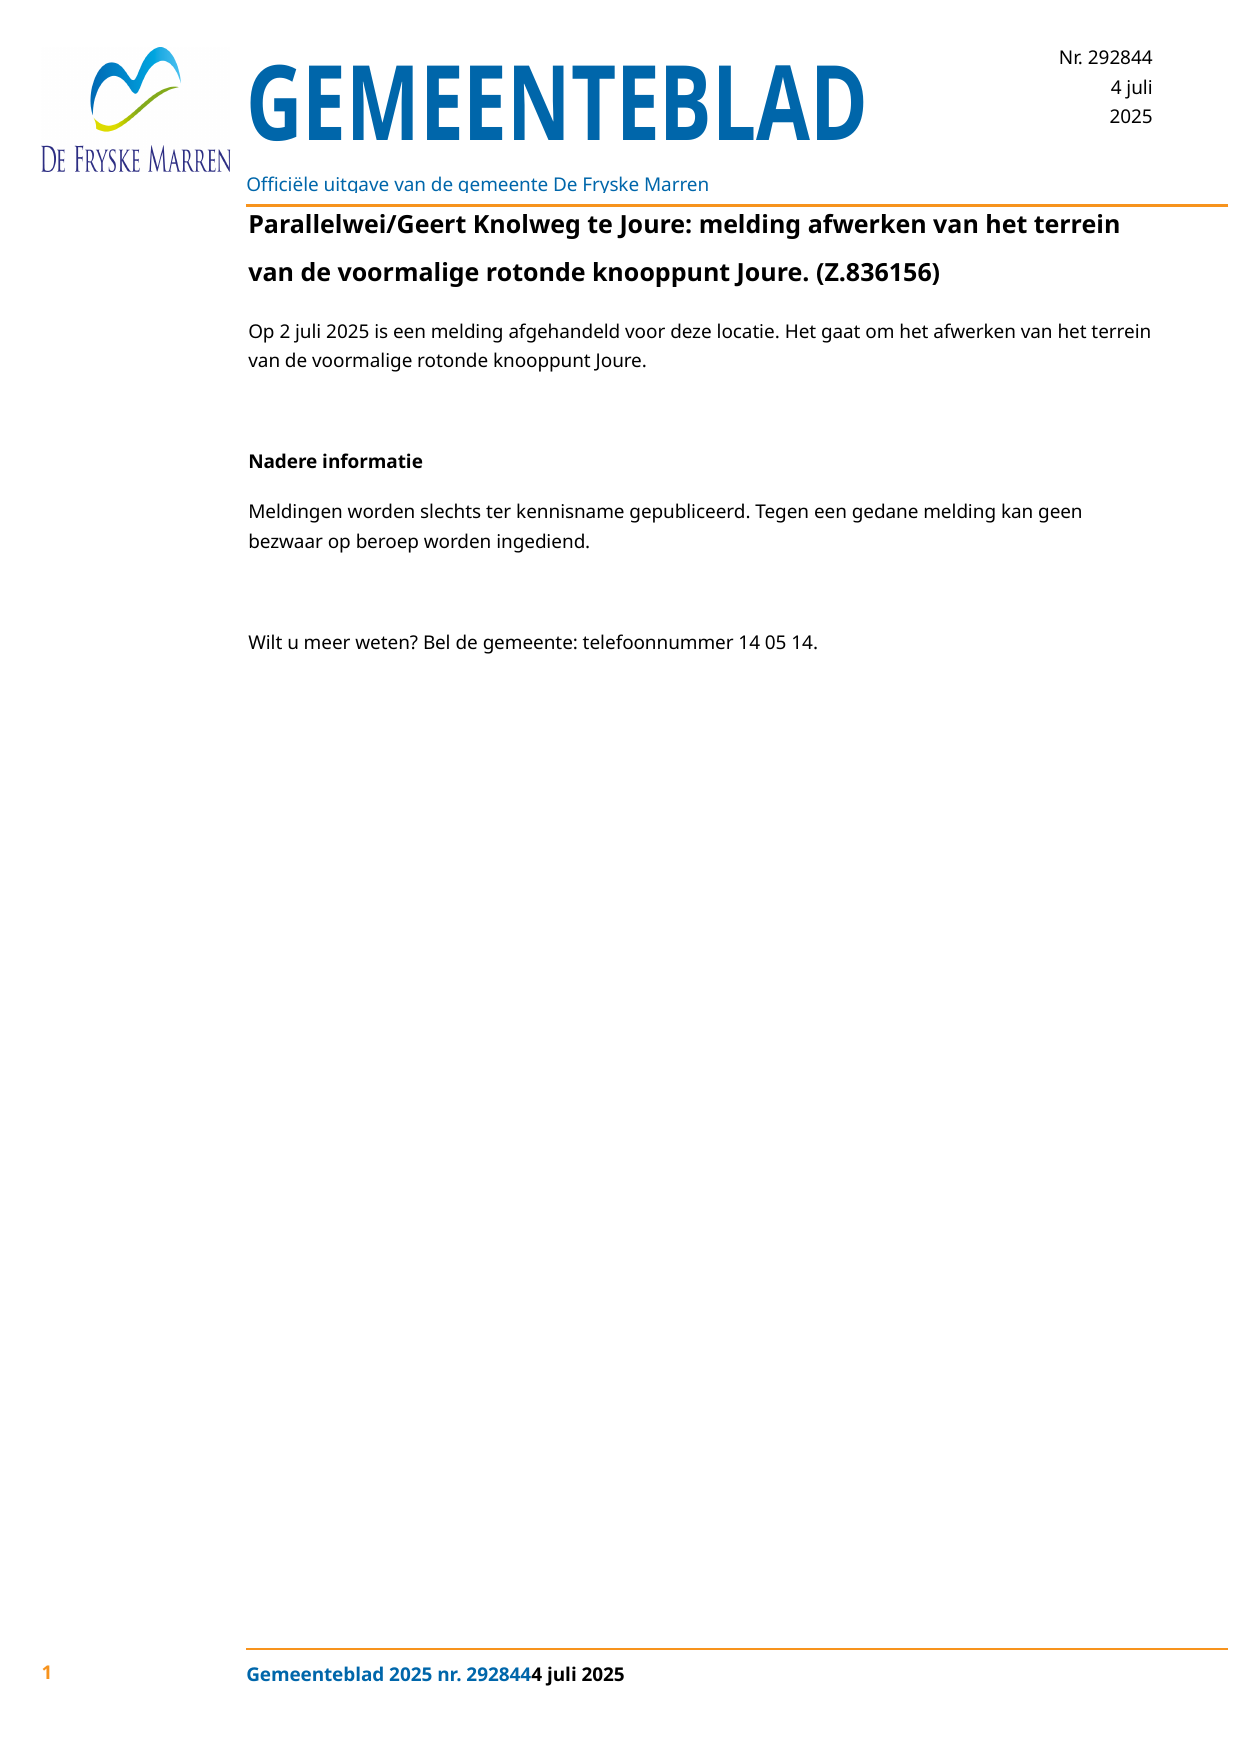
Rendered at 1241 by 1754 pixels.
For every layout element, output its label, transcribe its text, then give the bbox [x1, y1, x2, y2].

text Parallelwei/Geert Knolweg te Joure: melding afwerken van het terrein van de voormalige rotonde knooppunt Joure. (Z.836156) [248, 207, 1152, 288]
text Meldingen worden slechts ter kennisname gepubliceerd. Tegen een gedane melding kan geen bezwaar op beroep worden ingediend. [248, 499, 1152, 554]
text Nadere informatie [248, 448, 1152, 474]
text Op 2 juli 2025 is een melding afgehandeld voor deze locatie. Het gaat om het afwerken van het terrein van de voormalige rotonde knooppunt Joure. [248, 318, 1152, 373]
picture [41, 47, 231, 172]
text Wilt u meer weten? Bel de gemeente: telefoonnummer 14 05 14. [248, 629, 1152, 655]
